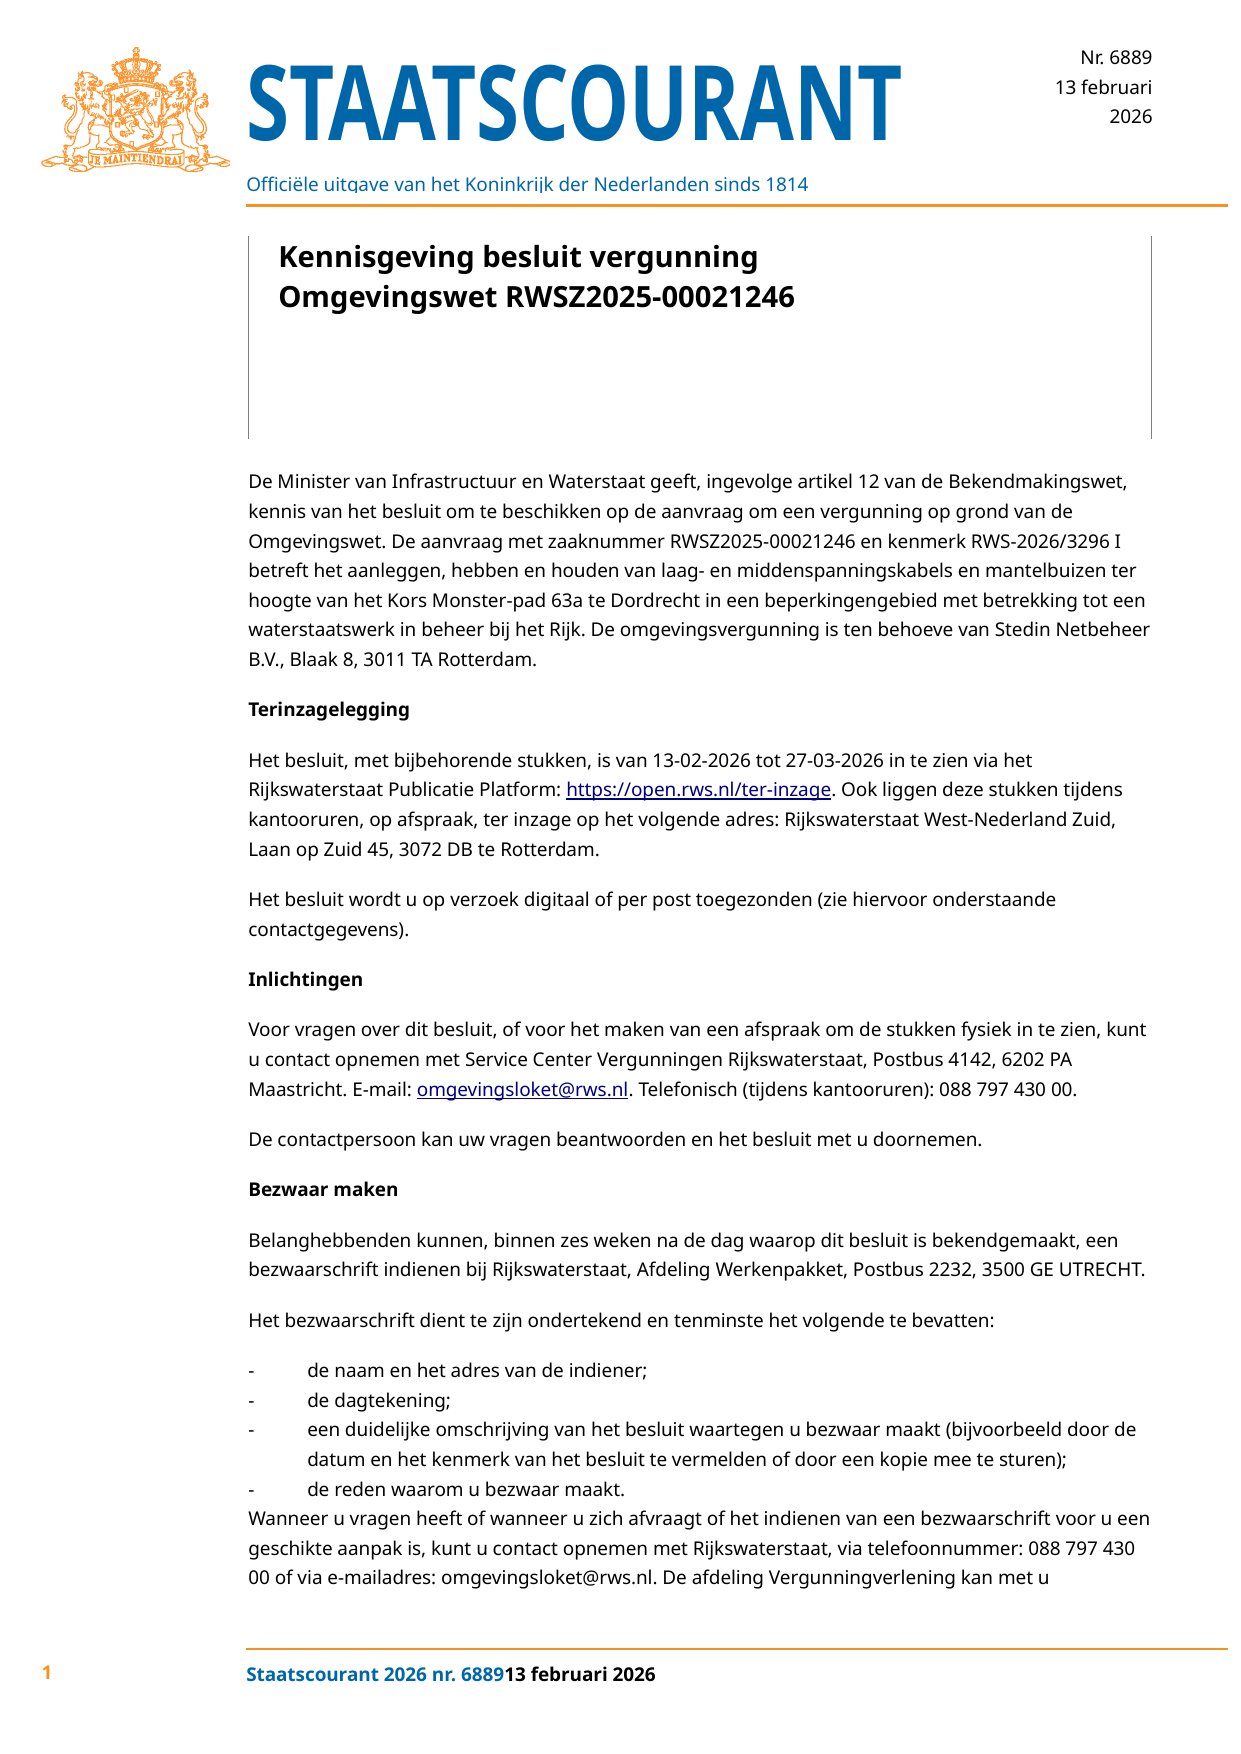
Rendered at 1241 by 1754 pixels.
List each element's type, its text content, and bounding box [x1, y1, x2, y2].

text Belanghebbenden kunnen, binnen zes weken na de dag waarop dit besluit is bekendgemaakt, een bezwaarschrift indienen bij Rijkswaterstaat, Afdeling Werkenpakket, Postbus 2232, 3500 GE UTRECHT. [248, 1227, 1152, 1282]
text Het besluit wordt u op verzoek digitaal of per post toegezonden (zie hiervoor onderstaande contactgegevens). [248, 886, 1152, 941]
text Het bezwaarschrift dient te zijn ondertekend en tenminste het volgende te bevatten: [248, 1307, 1152, 1333]
table_header [850, 414, 1151, 439]
picture [41, 47, 231, 172]
picture [912, 236, 1090, 414]
table_header [1090, 236, 1151, 413]
list de naam en het adres van de indiener; [248, 1357, 1152, 1383]
text Terinzagelegging [248, 697, 1152, 722]
text De contactpersoon kan uw vragen beantwoorden en het besluit met u doornemen. [248, 1126, 1152, 1152]
table_header Kennisgeving besluit vergunning Omgevingswet RWSZ2025-00021246 [249, 236, 850, 439]
list een duidelijke omschrijving van het besluit waartegen u bezwaar maakt (bijvoorbeeld door de datum en het kenmerk van het besluit te vermelden of door een kopie mee te sturen); [248, 1417, 1152, 1472]
text Wanneer u vragen heeft of wanneer u zich afvraagt of het indienen van een bezwaarschrift voor u een geschikte aanpak is, kunt u contact opnemen met Rijkswaterstaat, via telefoonnummer: 088 797 430 00 of via e-mailadres: omgevingsloket@rws.nl. De afdeling Vergunningverlening kan met u [248, 1505, 1152, 1590]
text Inlichtingen [248, 966, 1152, 992]
text Voor vragen over dit besluit, of voor het maken van een afspraak om de stukken fysiek in te zien, kunt u contact opnemen met Service Center Vergunningen Rijkswaterstaat, Postbus 4142, 6202 PA Maastricht. E-mail: omgevingsloket@rws.nl. Telefonisch (tijdens kantooruren): 088 797 430 00. [248, 1017, 1152, 1101]
table_header [850, 236, 912, 413]
text Het besluit, met bijbehorende stukken, is van 13-02-2026 tot 27-03-2026 in te zien via het Rijkswaterstaat Publicatie Platform: https://open.rws.nl/ter-inzage. Ook liggen deze stukken tijdens kantooruren, op afspraak, ter inzage op het volgende adres: Rijkswaterstaat West-Nederland Zuid, Laan op Zuid 45, 3072 DB te Rotterdam. [248, 747, 1152, 861]
text Bezwaar maken [248, 1177, 1152, 1202]
text De Minister van Infrastructuur en Waterstaat geeft, ingevolge artikel 12 van de Bekendmakingswet, kennis van het besluit om te beschikken op de aanvraag om een vergunning op grond van de Omgevingswet. De aanvraag met zaaknummer RWSZ2025-00021246 en kenmerk RWS-2026/3296 I betreft het aanleggen, hebben en houden van laag- en middenspanningskabels en mantelbuizen ter hoogte van het Kors Monster-pad 63a te Dordrecht in een beperkingengebied met betrekking tot een waterstaatswerk in beheer bij het Rijk. De omgevingsvergunning is ten behoeve van Stedin Netbeheer B.V., Blaak 8, 3011 TA Rotterdam. [248, 469, 1152, 672]
list de dagtekening; [248, 1387, 1152, 1413]
list de reden waarom u bezwaar maakt. [248, 1476, 1152, 1501]
